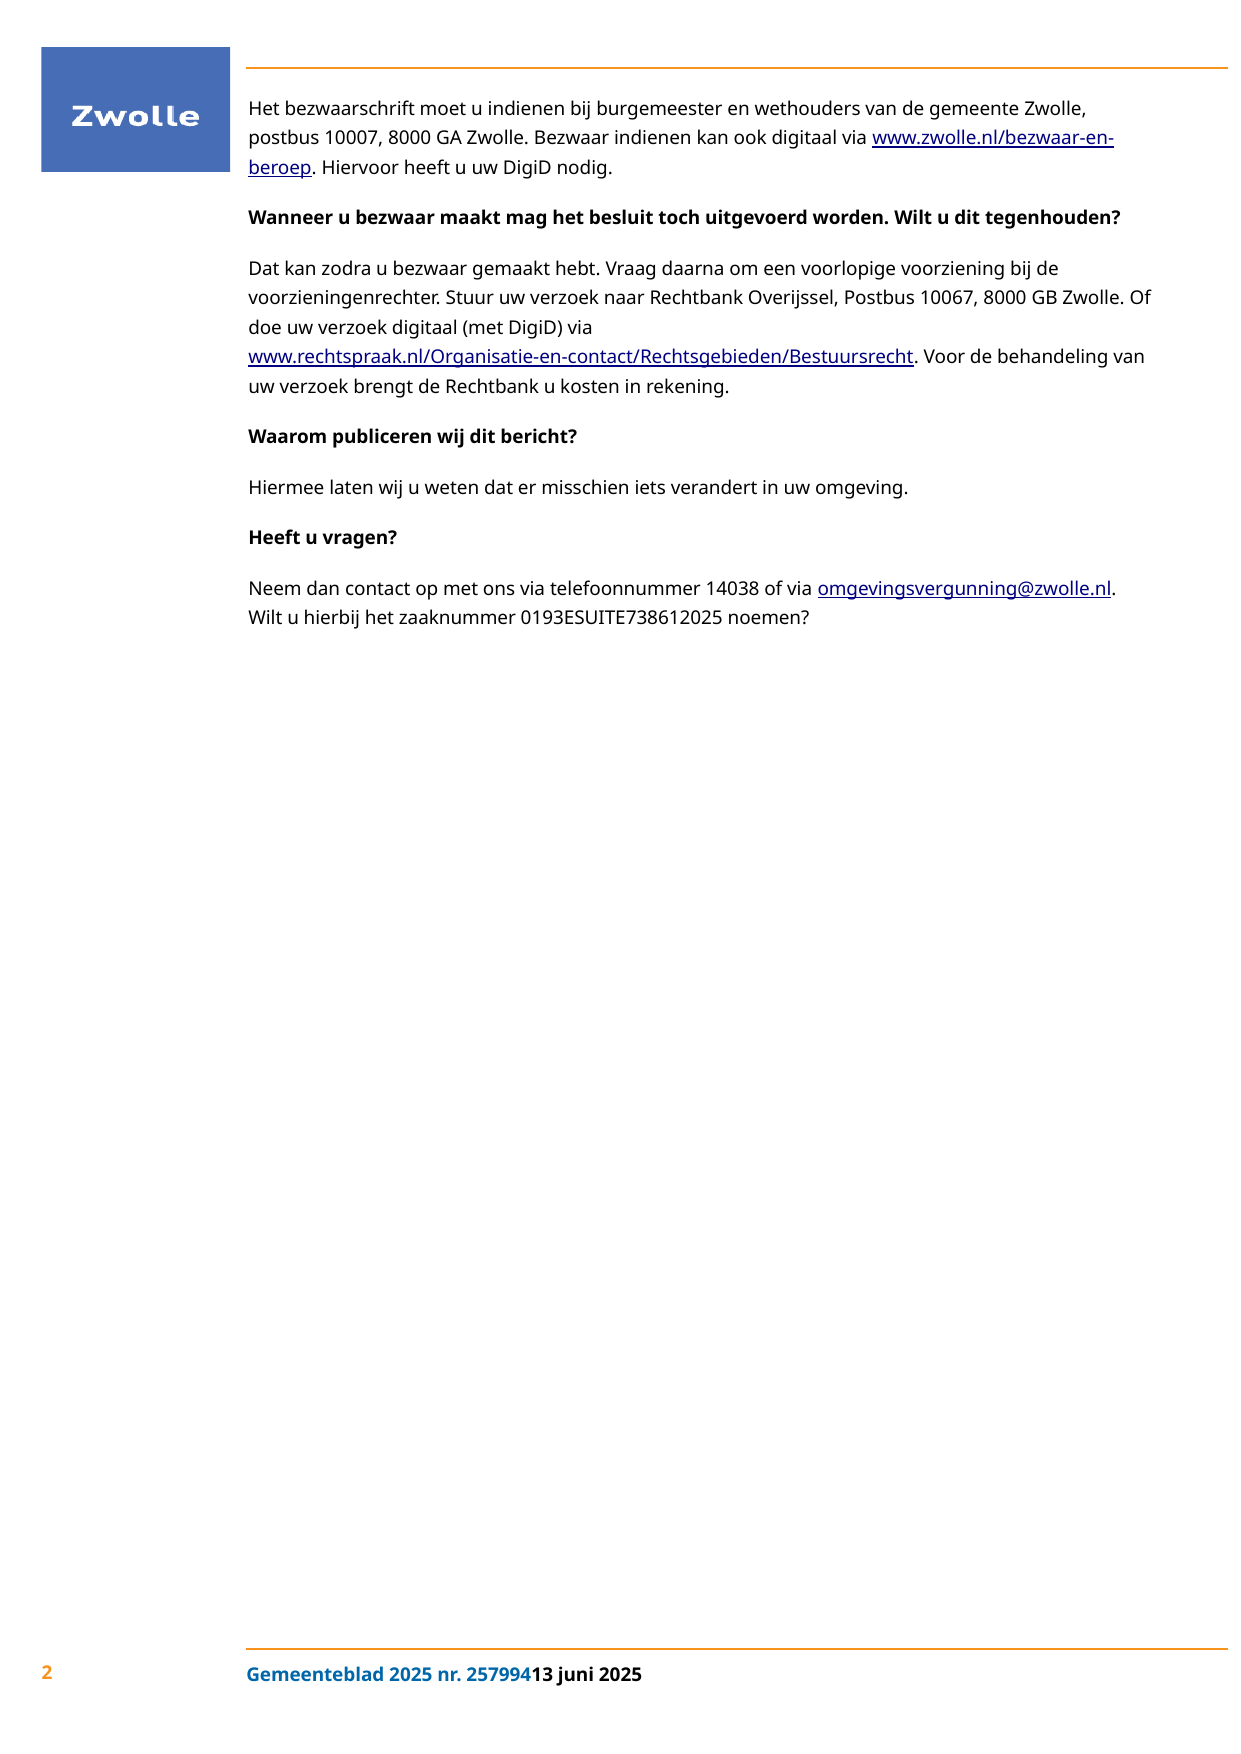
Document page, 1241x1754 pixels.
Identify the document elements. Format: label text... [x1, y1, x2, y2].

text Hiermee laten wij u weten dat er misschien iets verandert in uw omgeving. [248, 474, 1152, 500]
text Het bezwaarschrift moet u indienen bij burgemeester en wethouders van de gemeente Zwolle, postbus 10007, 8000 GA Zwolle. Bezwaar indienen kan ook digitaal via www.zwolle.nl/bezwaar-en-beroep. Hiervoor heeft u uw DigiD nodig. [248, 95, 1152, 180]
text Heeft u vragen? [248, 524, 1152, 550]
text Dat kan zodra u bezwaar gemaakt hebt. Vraag daarna om een voorlopige voorziening bij de voorzieningenrechter. Stuur uw verzoek naar Rechtbank Overijssel, Postbus 10067, 8000 GB Zwolle. Of doe uw verzoek digitaal (met DigiD) via www.rechtspraak.nl/Organisatie-en-contact/Rechtsgebieden/Bestuursrecht. Voor de behandeling van uw verzoek brengt de Rechtbank u kosten in rekening. [248, 255, 1152, 399]
picture [41, 47, 231, 172]
text Neem dan contact op met ons via telefoonnummer 14038 of via omgevingsvergunning@zwolle.nl. Wilt u hierbij het zaaknummer 0193ESUITE738612025 noemen? [248, 575, 1152, 630]
text Wanneer u bezwaar maakt mag het besluit toch uitgevoerd worden. Wilt u dit tegenhouden? [248, 204, 1152, 230]
text Waarom publiceren wij dit bericht? [248, 423, 1152, 449]
